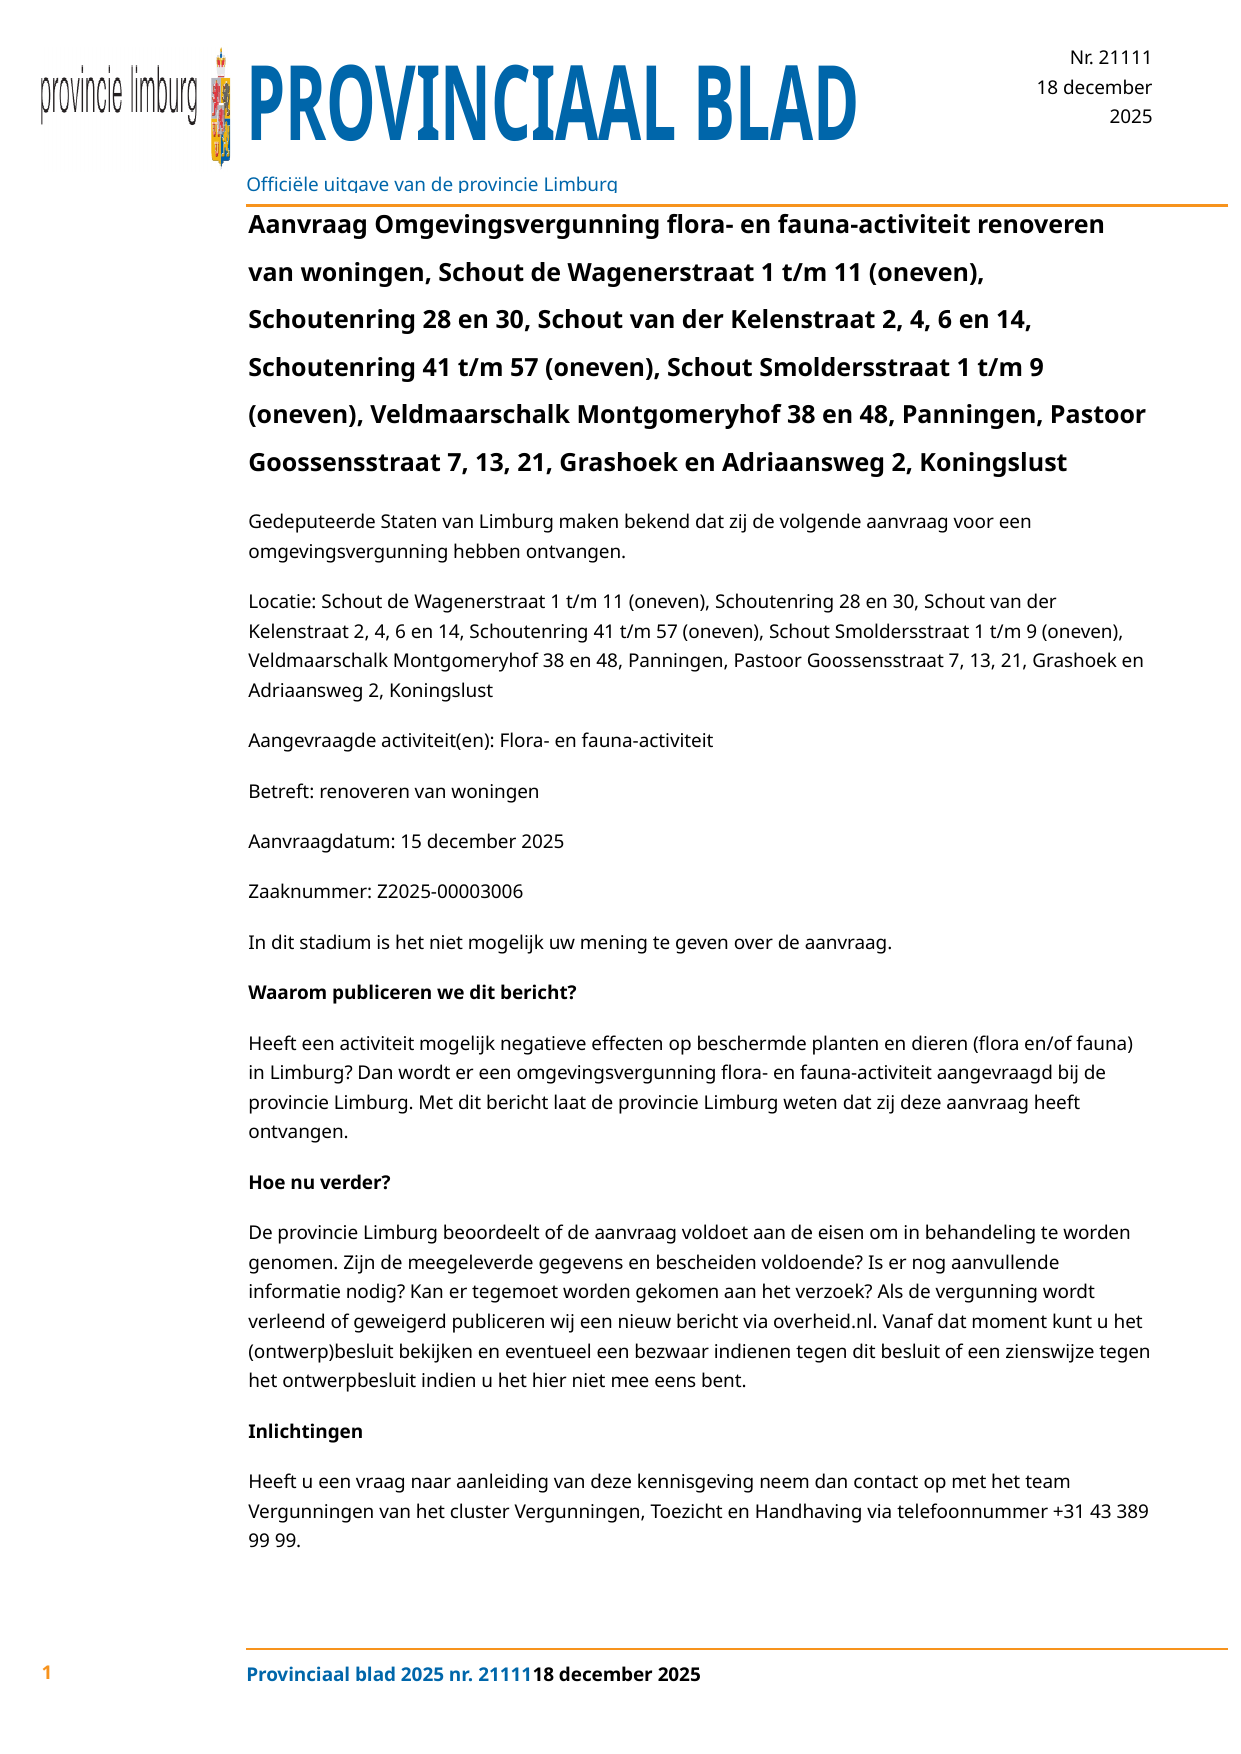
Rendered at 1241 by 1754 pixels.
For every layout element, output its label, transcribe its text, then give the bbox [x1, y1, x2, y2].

text Inlichtingen [248, 1418, 1152, 1444]
text Aanvraag Omgevingsvergunning flora- en fauna-activiteit renoveren van woningen, Schout de Wagenerstraat 1 t/m 11 (oneven), Schoutenring 28 en 30, Schout van der Kelenstraat 2, 4, 6 en 14, Schoutenring 41 t/m 57 (oneven), Schout Smoldersstraat 1 t/m 9 (oneven), Veldmaarschalk Montgomeryhof 38 en 48, Panningen, Pastoor Goossensstraat 7, 13, 21, Grashoek en Adriaansweg 2, Koningslust [248, 207, 1152, 479]
text Betreft: renoveren van woningen [248, 778, 1152, 804]
text Aanvraagdatum: 15 december 2025 [248, 828, 1152, 854]
text Heeft een activiteit mogelijk negatieve effecten op beschermde planten en dieren (flora en/of fauna) in Limburg? Dan wordt er een omgevingsvergunning flora- en fauna-activiteit aangevraagd bij de provincie Limburg. Met dit bericht laat de provincie Limburg weten dat zij deze aanvraag heeft ontvangen. [248, 1030, 1152, 1144]
text Waarom publiceren we dit bericht? [248, 979, 1152, 1005]
text Gedeputeerde Staten van Limburg maken bekend dat zij de volgende aanvraag voor een omgevingsvergunning hebben ontvangen. [248, 508, 1152, 564]
text De provincie Limburg beoordeelt of de aanvraag voldoet aan de eisen om in behandeling te worden genomen. Zijn de meegeleverde gegevens en bescheiden voldoende? Is er nog aanvullende informatie nodig? Kan er tegemoet worden gekomen aan het verzoek? Als de vergunning wordt verleend of geweigerd publiceren wij een nieuw bericht via overheid.nl. Vanaf dat moment kunt u het (ontwerp)besluit bekijken en eventueel een bezwaar indienen tegen dit besluit of een zienswijze tegen het ontwerpbesluit indien u het hier niet mee eens bent. [248, 1219, 1152, 1393]
text Aangevraagde activiteit(en): Flora- en fauna-activiteit [248, 727, 1152, 753]
text Locatie: Schout de Wagenerstraat 1 t/m 11 (oneven), Schoutenring 28 en 30, Schout van der Kelenstraat 2, 4, 6 en 14, Schoutenring 41 t/m 57 (oneven), Schout Smoldersstraat 1 t/m 9 (oneven), Veldmaarschalk Montgomeryhof 38 en 48, Panningen, Pastoor Goossensstraat 7, 13, 21, Grashoek en Adriaansweg 2, Koningslust [248, 588, 1152, 703]
text Hoe nu verder? [248, 1169, 1152, 1195]
text Zaaknummer: Z2025-00003006 [248, 879, 1152, 904]
picture [41, 47, 231, 172]
text Heeft u een vraag naar aanleiding van deze kennisgeving neem dan contact op met het team Vergunningen van het cluster Vergunningen, Toezicht en Handhaving via telefoonnummer +31 43 389 99 99. [248, 1468, 1152, 1553]
text In dit stadium is het niet mogelijk uw mening te geven over de aanvraag. [248, 929, 1152, 955]
